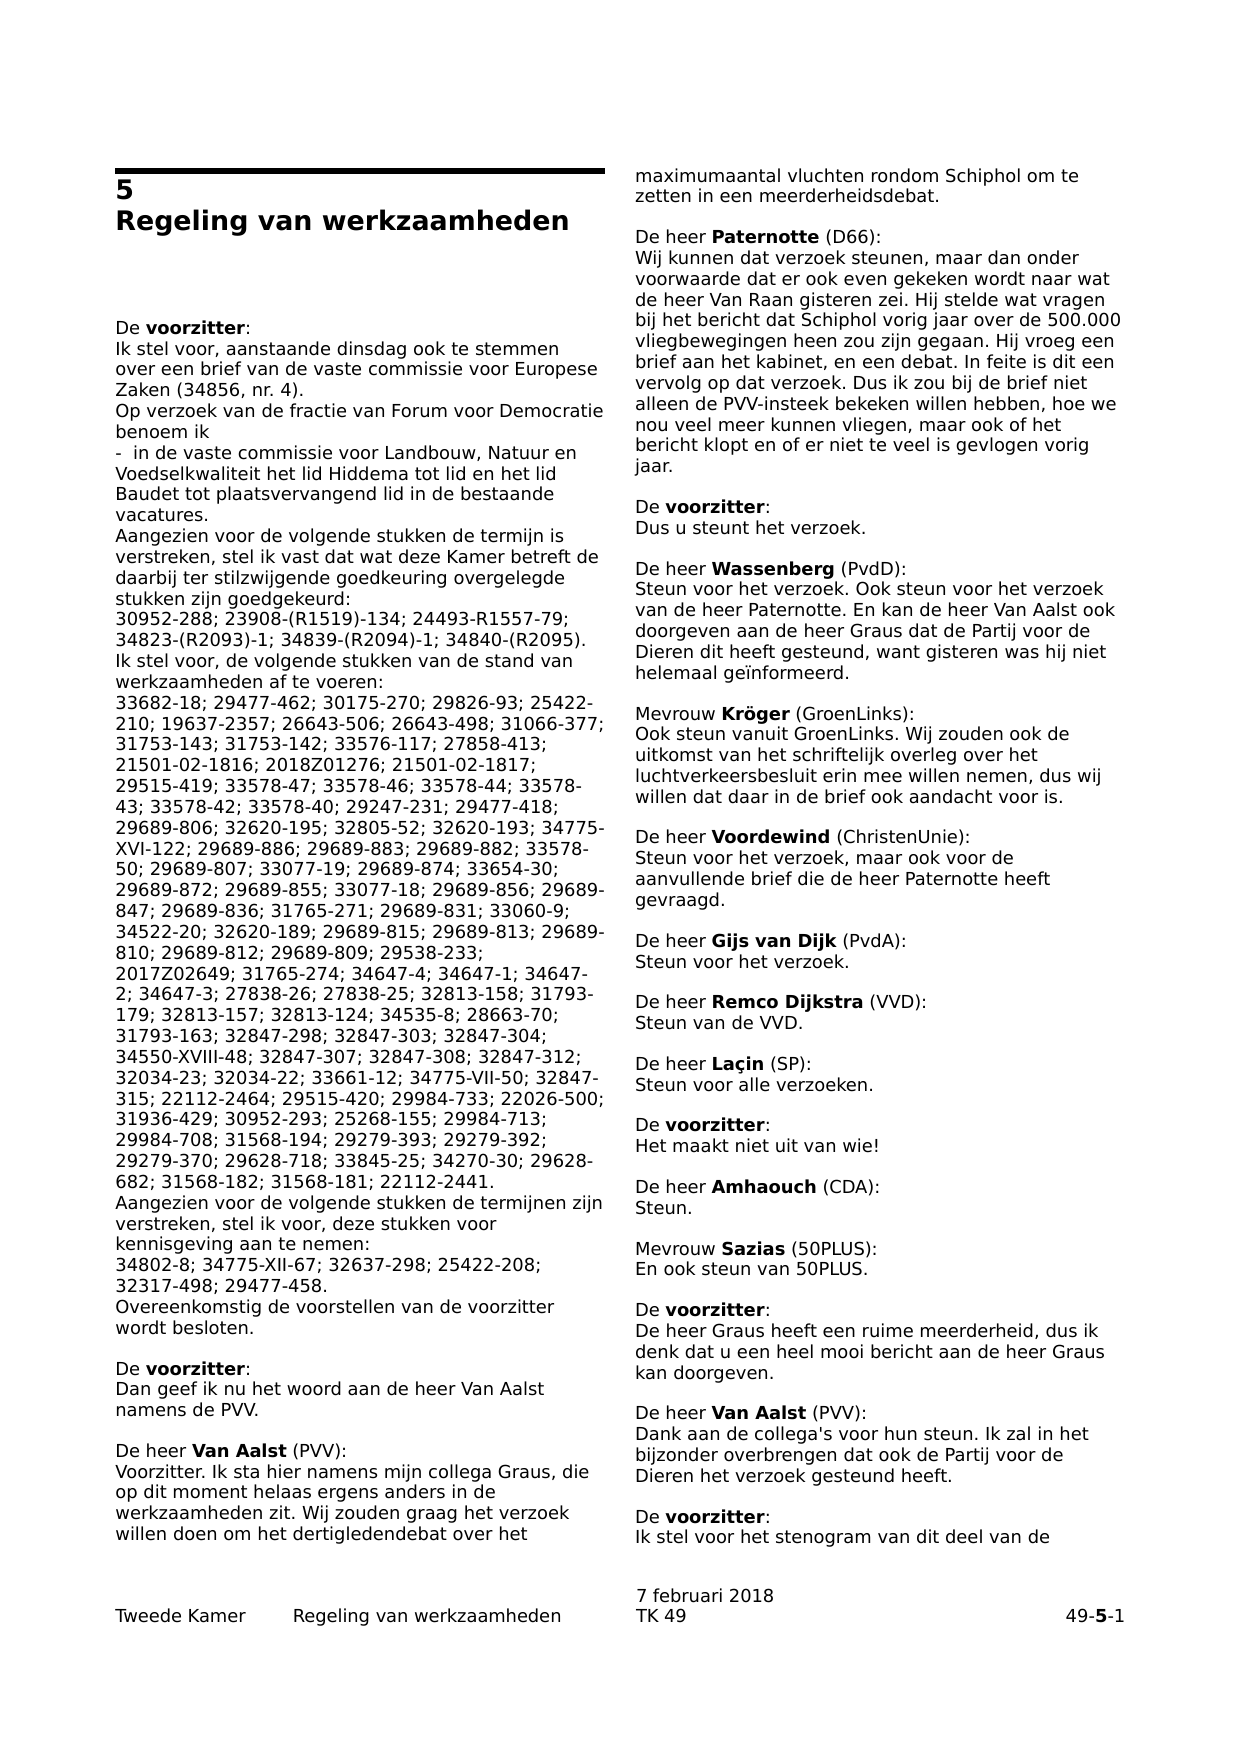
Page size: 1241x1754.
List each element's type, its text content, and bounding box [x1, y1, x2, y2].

text En ook steun van 50PLUS. [635, 1259, 1125, 1280]
text Dank aan de collega's voor hun steun. Ik zal in het bijzonder overbrengen dat ook de Partij voor de Dieren het verzoek gesteund heeft. [635, 1424, 1125, 1486]
text De voorzitter: [635, 1115, 1125, 1136]
text De voorzitter: [635, 1300, 1125, 1321]
text Voorzitter. Ik sta hier namens mijn collega Graus, die op dit moment helaas ergens anders in de werkzaamheden zit. Wij zouden graag het verzoek willen doen om het dertigledendebat over het [115, 1461, 605, 1545]
text Steun van de VVD. [635, 1013, 1125, 1034]
text De heer Amhaouch (CDA): [635, 1177, 1125, 1198]
text Overeenkomstig de voorstellen van de voorzitter wordt besloten. [115, 1297, 605, 1338]
text Steun voor het verzoek. Ook steun voor het verzoek van de heer Paternotte. En kan de heer Van Aalst ook doorgeven aan de heer Graus dat de Partij voor de Dieren dit heeft gesteund, want gisteren was hij niet helemaal geïnformeerd. [635, 579, 1125, 683]
text Steun. [635, 1198, 1125, 1218]
text Dus u steunt het verzoek. [635, 518, 1125, 538]
text Mevrouw Kröger (GroenLinks): [635, 703, 1125, 724]
text De heer Laçin (SP): [635, 1054, 1125, 1074]
text De voorzitter: [635, 1506, 1125, 1527]
text De heer Remco Dijkstra (VVD): [635, 992, 1125, 1013]
text Aangezien voor de volgende stukken de termijnen zijn verstreken, stel ik voor, deze stukken voor kennisgeving aan te nemen: [115, 1192, 605, 1255]
text Ik stel voor, aanstaande dinsdag ook te stemmen over een brief van de vaste commissie voor Europese Zaken (34856, nr. 4). [115, 338, 605, 401]
text De heer Gijs van Dijk (PvdA): [635, 931, 1125, 951]
text De heer Paternotte (D66): [635, 227, 1125, 248]
text Ik stel voor het stenogram van dit deel van de [635, 1527, 1125, 1548]
text 30952-288; 23908-(R1519)-134; 24493-R1557-79; 34823-(R2093)-1; 34839-(R2094)-1; 34840-(R2095). [115, 609, 605, 651]
text Ik stel voor, de volgende stukken van de stand van werkzaamheden af te voeren: [115, 651, 605, 692]
list in de vaste commissie voor Landbouw, Natuur en Voedselkwaliteit het lid Hiddema tot lid en het lid Baudet tot plaatsvervangend lid in de bestaande vacatures. [115, 442, 605, 526]
text Aangezien voor de volgende stukken de termijn is verstreken, stel ik vast dat wat deze Kamer betreft de daarbij ter stilzwijgende goedkeuring overgelegde stukken zijn goedgekeurd: [115, 526, 605, 609]
text Dan geef ik nu het woord aan de heer Van Aalst namens de PVV. [115, 1379, 605, 1421]
text Steun voor het verzoek, maar ook voor de aanvullende brief die de heer Paternotte heeft gevraagd. [635, 848, 1125, 911]
text Wij kunnen dat verzoek steunen, maar dan onder voorwaarde dat er ook even gekeken wordt naar wat de heer Van Raan gisteren zei. Hij stelde wat vragen bij het bericht dat Schiphol vorig jaar over de 500.000 vliegbewegingen heen zou zijn gegaan. Hij vroeg een brief aan het kabinet, en een debat. In feite is dit een vervolg op dat verzoek. Dus ik zou bij de brief niet alleen de PVV-insteek bekeken willen hebben, hoe we nou veel meer kunnen vliegen, maar ook of het bericht klopt en of er niet te veel is gevlogen vorig jaar. [635, 248, 1125, 477]
text De heer Wassenberg (PvdD): [635, 558, 1125, 579]
text De voorzitter: [635, 497, 1125, 518]
text Ook steun vanuit GroenLinks. Wij zouden ook de uitkomst van het schriftelijk overleg over het luchtverkeersbesluit erin mee willen nemen, dus wij willen dat daar in de brief ook aandacht voor is. [635, 724, 1125, 807]
text 33682-18; 29477-462; 30175-270; 29826-93; 25422-210; 19637-2357; 26643-506; 26643-498; 31066-377; 31753-143; 31753-142; 33576-117; 27858-413; 21501-02-1816; 2018Z01276; 21501-02-1817; 29515-419; 33578-47; 33578-46; 33578-44; 33578-43; 33578-42; 33578-40; 29247-231; 29477-418; 29689-806; 32620-195; 32805-52; 32620-193; 34775-XVI-122; 29689-886; 29689-883; 29689-882; 33578-50; 29689-807; 33077-19; 29689-874; 33654-30; 29689-872; 29689-855; 33077-18; 29689-856; 29689-847; 29689-836; 31765-271; 29689-831; 33060-9; 34522-20; 32620-189; 29689-815; 29689-813; 29689-810; 29689-812; 29689-809; 29538-233; 2017Z02649; 31765-274; 34647-4; 34647-1; 34647-2; 34647-3; 27838-26; 27838-25; 32813-158; 31793-179; 32813-157; 32813-124; 34535-8; 28663-70; 31793-163; 32847-298; 32847-303; 32847-304; 34550-XVIII-48; 32847-307; 32847-308; 32847-312; 32034-23; 32034-22; 33661-12; 34775-VII-50; 32847-315; 22112-2464; 29515-420; 29984-733; 22026-500; 31936-429; 30952-293; 25268-155; 29984-713; 29984-708; 31568-194; 29279-393; 29279-392; 29279-370; 29628-718; 33845-25; 34270-30; 29628-682; 31568-182; 31568-181; 22112-2441. [115, 692, 605, 1192]
text 34802-8; 34775-XII-67; 32637-298; 25422-208; 32317-498; 29477-458. [115, 1255, 605, 1297]
text maximumaantal vluchten rondom Schiphol om te zetten in een meerderheidsdebat. [635, 165, 1125, 207]
text De heer Van Aalst (PVV): [115, 1441, 605, 1461]
title 5 Regeling van werkzaamheden [115, 174, 605, 237]
text Mevrouw Sazias (50PLUS): [635, 1238, 1125, 1259]
text De voorzitter: [115, 1358, 605, 1379]
text De voorzitter: [115, 318, 605, 338]
text Op verzoek van de fractie van Forum voor Democratie benoem ik [115, 401, 605, 442]
text Steun voor het verzoek. [635, 951, 1125, 972]
text Het maakt niet uit van wie! [635, 1136, 1125, 1157]
text De heer Van Aalst (PVV): [635, 1403, 1125, 1424]
text De heer Graus heeft een ruime meerderheid, dus ik denk dat u een heel mooi bericht aan de heer Graus kan doorgeven. [635, 1321, 1125, 1383]
text De heer Voordewind (ChristenUnie): [635, 827, 1125, 848]
text Steun voor alle verzoeken. [635, 1074, 1125, 1095]
